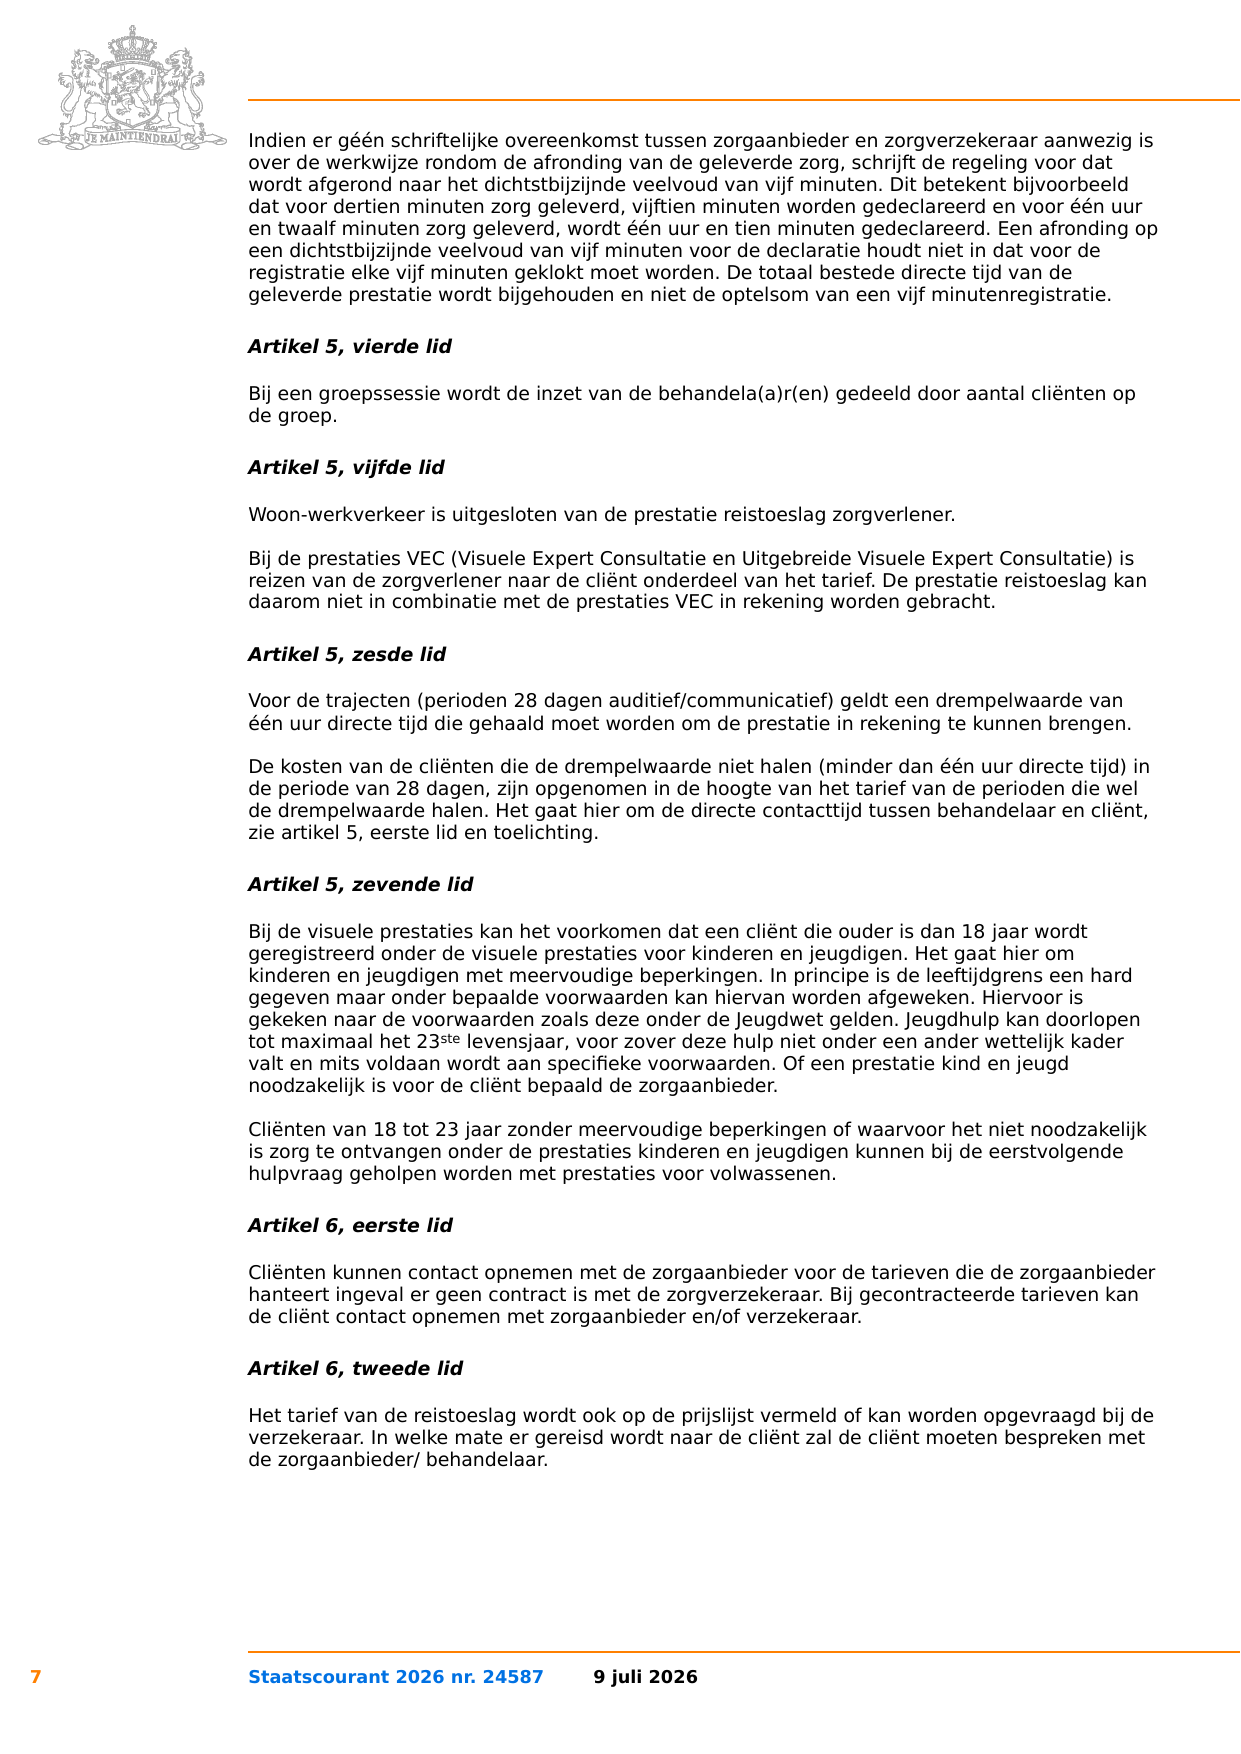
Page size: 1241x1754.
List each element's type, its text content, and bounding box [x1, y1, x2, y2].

subtitle Artikel 5, zesde lid [248, 643, 1163, 665]
text Voor de trajecten (perioden 28 dagen auditief/communicatief) geldt een drempelwaarde van één uur directe tijd die gehaald moet worden om de prestatie in rekening te kunnen brengen. [248, 690, 1163, 734]
text Bij de prestaties VEC (Visuele Expert Consultatie en Uitgebreide Visuele Expert Consultatie) is reizen van de zorgverlener naar de cliënt onderdeel van het tarief. De prestatie reistoeslag kan daarom niet in combinatie met de prestaties VEC in rekening worden gebracht. [248, 547, 1163, 613]
text Cliënten van 18 tot 23 jaar zonder meervoudige beperkingen of waarvoor het niet noodzakelijk is zorg te ontvangen onder de prestaties kinderen en jeugdigen kunnen bij de eerstvolgende hulpvraag geholpen worden met prestaties voor volwassenen. [248, 1119, 1163, 1185]
text Woon-werkverkeer is uitgesloten van de prestatie reistoeslag zorgverlener. [248, 504, 1163, 526]
text Bij de visuele prestaties kan het voorkomen dat een cliënt die ouder is dan 18 jaar wordt geregistreerd onder de visuele prestaties voor kinderen en jeugdigen. Het gaat hier om kinderen en jeugdigen met meervoudige beperkingen. In principe is de leeftijdgrens een hard gegeven maar onder bepaalde voorwaarden kan hiervan worden afgeweken. Hiervoor is gekeken naar de voorwaarden zoals deze onder de Jeugdwet gelden. Jeugdhulp kan doorlopen tot maximaal het 23ste levensjaar, voor zover deze hulp niet onder een ander wettelijk kader valt en mits voldaan wordt aan specifieke voorwaarden. Of een prestatie kind en jeugd noodzakelijk is voor de cliënt bepaald de zorgaanbieder. [248, 921, 1163, 1097]
subtitle Artikel 6, tweede lid [248, 1358, 1163, 1380]
picture [38, 25, 227, 150]
text Cliënten kunnen contact opnemen met de zorgaanbieder voor de tarieven die de zorgaanbieder hanteert ingeval er geen contract is met de zorgverzekeraar. Bij gecontracteerde tarieven kan de cliënt contact opnemen met zorgaanbieder en/of verzekeraar. [248, 1262, 1163, 1328]
text Bij een groepssessie wordt de inzet van de behandela(a)r(en) gedeeld door aantal cliënten op de groep. [248, 383, 1163, 427]
subtitle Artikel 6, eerste lid [248, 1215, 1163, 1237]
subtitle Artikel 5, vijfde lid [248, 457, 1163, 479]
subtitle Artikel 5, vierde lid [248, 336, 1163, 358]
text Het tarief van de reistoeslag wordt ook op de prijslijst vermeld of kan worden opgevraagd bij de verzekeraar. In welke mate er gereisd wordt naar de cliënt zal de cliënt moeten bespreken met de zorgaanbieder/ behandelaar. [248, 1405, 1163, 1471]
subtitle Artikel 5, zevende lid [248, 874, 1163, 896]
text Indien er géén schriftelijke overeenkomst tussen zorgaanbieder en zorgverzekeraar aanwezig is over de werkwijze rondom de afronding van de geleverde zorg, schrijft de regeling voor dat wordt afgerond naar het dichtstbijzijnde veelvoud van vijf minuten. Dit betekent bijvoorbeeld dat voor dertien minuten zorg geleverd, vijftien minuten worden gedeclareerd en voor één uur en twaalf minuten zorg geleverd, wordt één uur en tien minuten gedeclareerd. Een afronding op een dichtstbijzijnde veelvoud van vijf minuten voor de declaratie houdt niet in dat voor de registratie elke vijf minuten geklokt moet worden. De totaal bestede directe tijd van de geleverde prestatie wordt bijgehouden en niet de optelsom van een vijf minutenregistratie. [248, 130, 1163, 306]
text De kosten van de cliënten die de drempelwaarde niet halen (minder dan één uur directe tijd) in de periode van 28 dagen, zijn opgenomen in de hoogte van het tarief van de perioden die wel de drempelwaarde halen. Het gaat hier om de directe contacttijd tussen behandelaar en cliënt, zie artikel 5, eerste lid en toelichting. [248, 756, 1163, 844]
